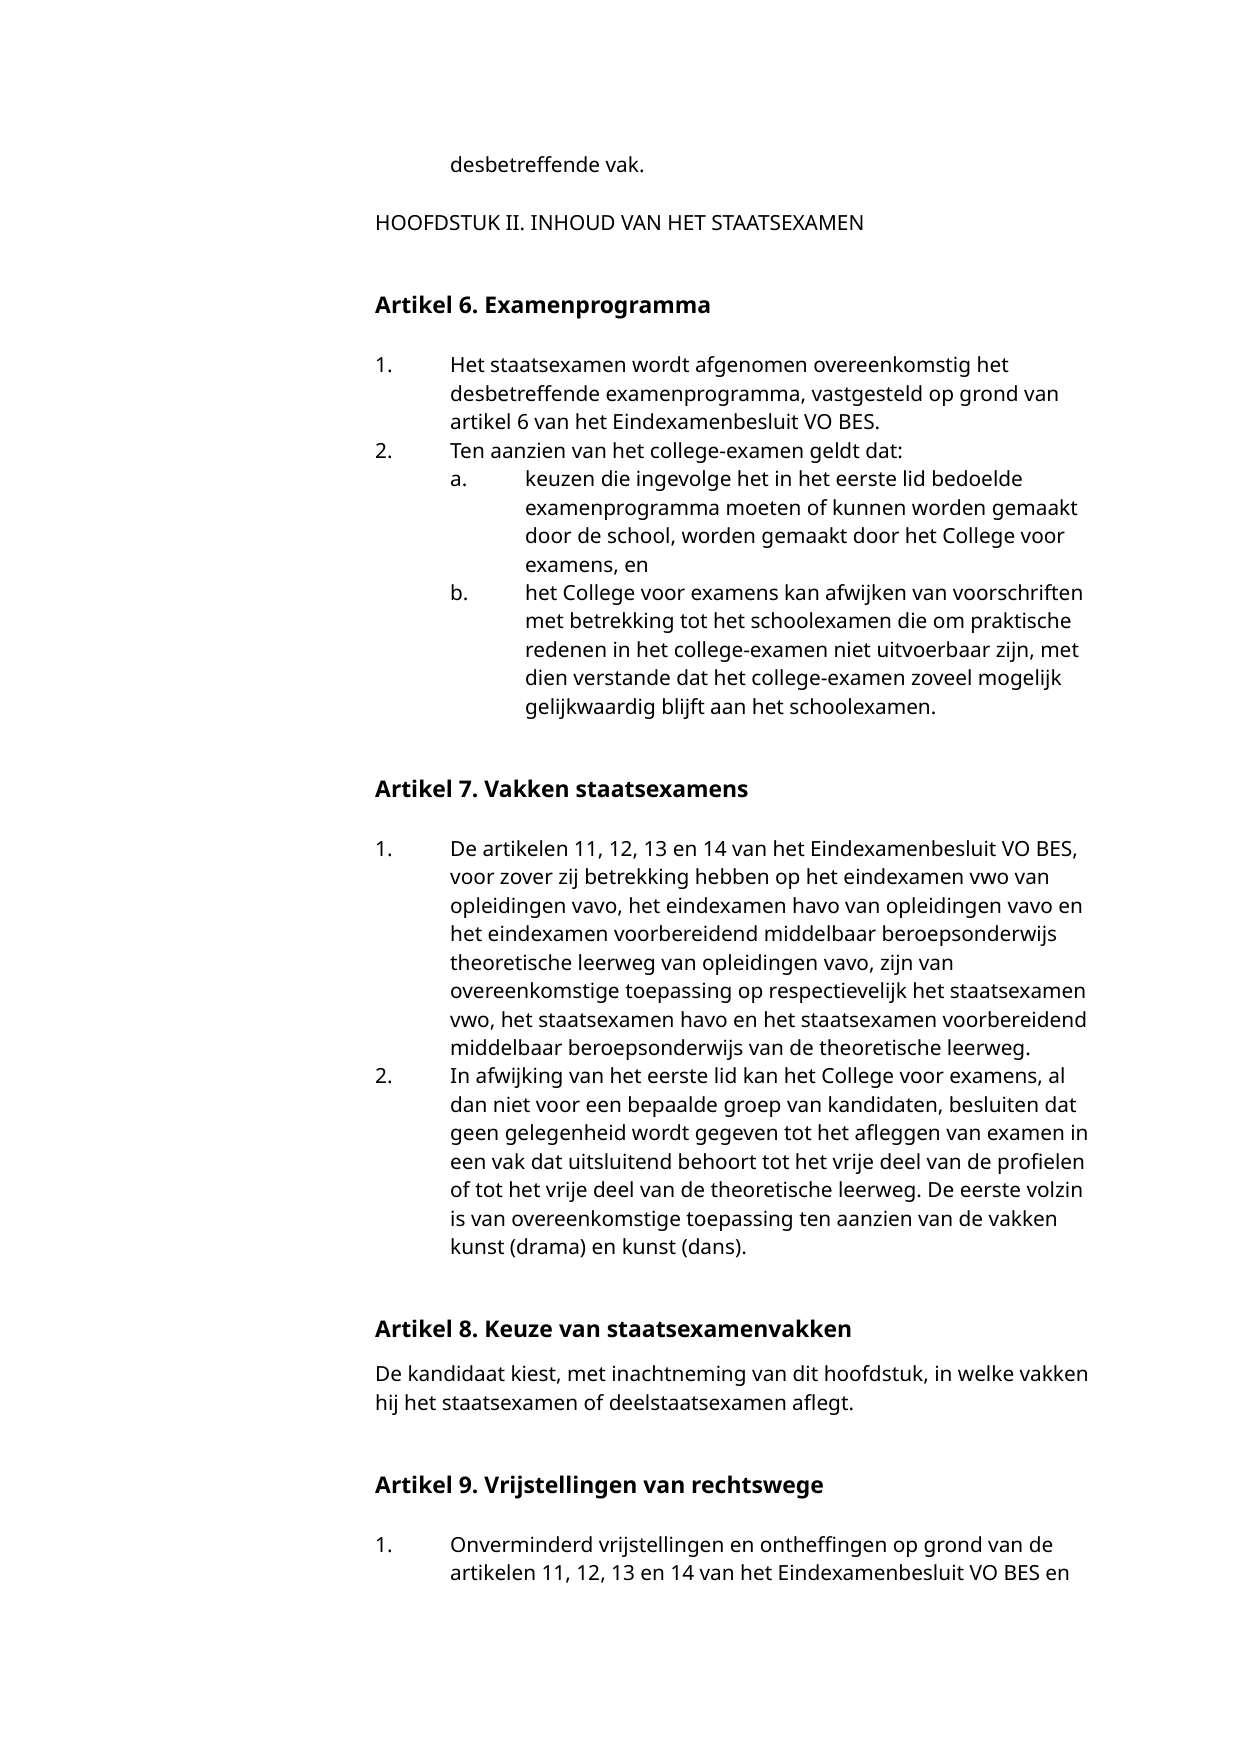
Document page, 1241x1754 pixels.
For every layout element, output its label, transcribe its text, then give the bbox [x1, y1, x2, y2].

subtitle HOOFDSTUK II. INHOUD VAN HET STAATSEXAMEN [375, 208, 1090, 237]
list keuzen die ingevolge het in het eerste lid bedoelde examenprogramma moeten of kunnen worden gemaakt door de school, worden gemaakt door het College voor examens, en [450, 464, 1090, 578]
list Het staatsexamen wordt afgenomen overeenkomstig het desbetreffende examenprogramma, vastgesteld op grond van artikel 6 van het Eindexamenbesluit VO BES. [375, 351, 1090, 436]
list De artikelen 11, 12, 13 en 14 van het Eindexamenbesluit VO BES, voor zover zij betrekking hebben op het eindexamen vwo van opleidingen vavo, het eindexamen havo van opleidingen vavo en het eindexamen voorbereidend middelbaar beroepsonderwijs theoretische leerweg van opleidingen vavo, zijn van overeenkomstige toepassing op respectievelijk het staatsexamen vwo, het staatsexamen havo en het staatsexamen voorbereidend middelbaar beroepsonderwijs van de theoretische leerweg. [375, 834, 1090, 1062]
subtitle Artikel 8. Keuze van staatsexamenvakken [375, 1313, 1090, 1344]
subtitle Artikel 6. Examenprogramma [375, 289, 1090, 321]
list Onverminderd vrijstellingen en ontheffingen op grond van de artikelen 11, 12, 13 en 14 van het Eindexamenbesluit VO BES en [375, 1530, 1090, 1587]
list Ten aanzien van het college-examen geldt dat: [375, 436, 1090, 464]
subtitle Artikel 7. Vakken staatsexamens [375, 773, 1090, 804]
list desbetreffende vak. [375, 150, 1090, 178]
list In afwijking van het eerste lid kan het College voor examens, al dan niet voor een bepaalde groep van kandidaten, besluiten dat geen gelegenheid wordt gegeven tot het afleggen van examen in een vak dat uitsluitend behoort tot het vrije deel van de profielen of tot het vrije deel van de theoretische leerweg. De eerste volzin is van overeenkomstige toepassing ten aanzien van de vakken kunst (drama) en kunst (dans). [375, 1062, 1090, 1261]
text De kandidaat kiest, met inachtneming van dit hoofdstuk, in welke vakken hij het staatsexamen of deelstaatsexamen aflegt. [375, 1359, 1090, 1416]
subtitle Artikel 9. Vrijstellingen van rechtswege [375, 1469, 1090, 1500]
list het College voor examens kan afwijken van voorschriften met betrekking tot het schoolexamen die om praktische redenen in het college-examen niet uitvoerbaar zijn, met dien verstande dat het college-examen zoveel mogelijk gelijkwaardig blijft aan het schoolexamen. [450, 578, 1090, 720]
